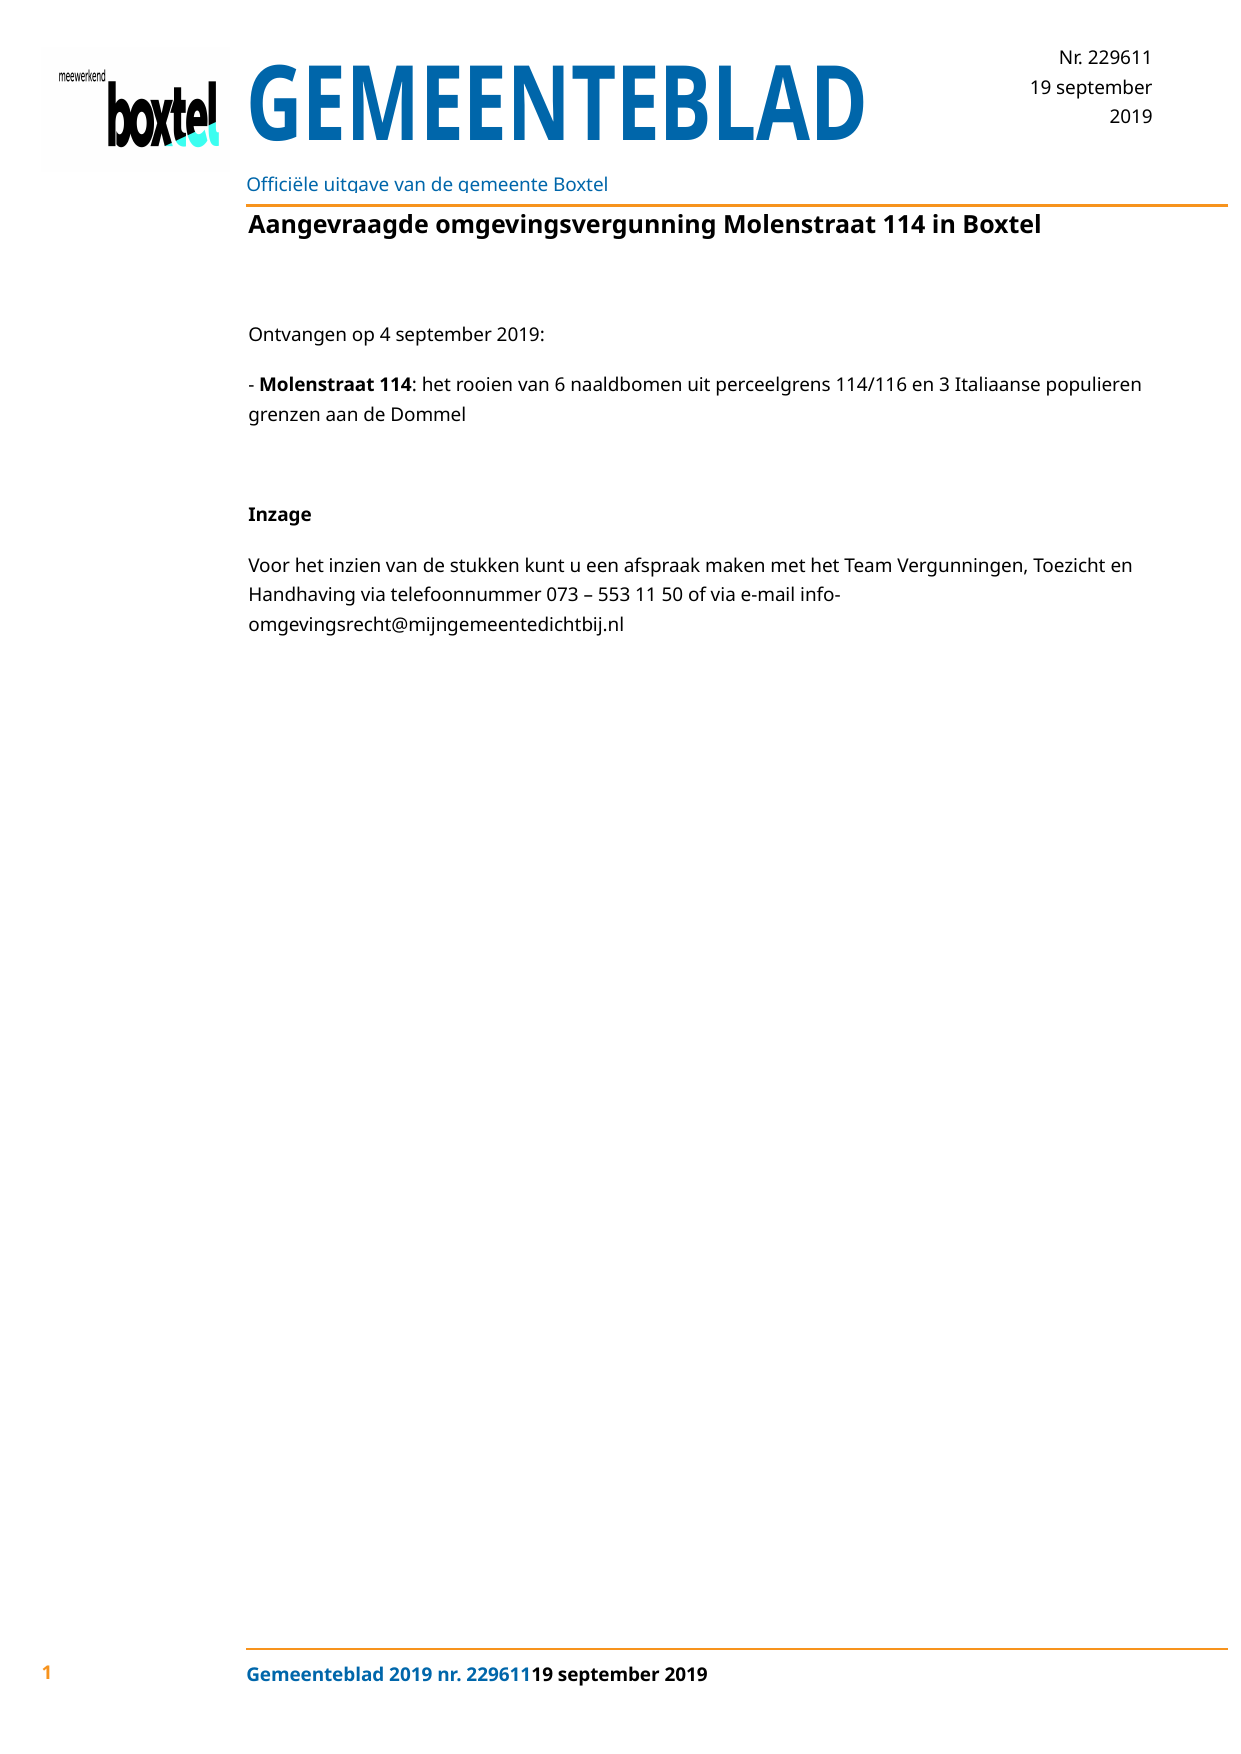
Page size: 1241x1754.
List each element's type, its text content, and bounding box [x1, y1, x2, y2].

text Inzage [248, 502, 1152, 527]
text - Molenstraat 114: het rooien van 6 naaldbomen uit perceelgrens 114/116 en 3 Italiaanse populieren grenzen aan de Dommel [248, 371, 1152, 426]
text Ontvangen op 4 september 2019: [248, 321, 1152, 346]
text Aangevraagde omgevingsvergunning Molenstraat 114 in Boxtel [248, 207, 1152, 241]
picture [41, 47, 231, 172]
text Voor het inzien van de stukken kunt u een afspraak maken met het Team Vergunningen, Toezicht en Handhaving via telefoonnummer 073 – 553 11 50 of via e-mail info-omgevingsrecht@mijngemeentedichtbij.nl [248, 552, 1152, 637]
